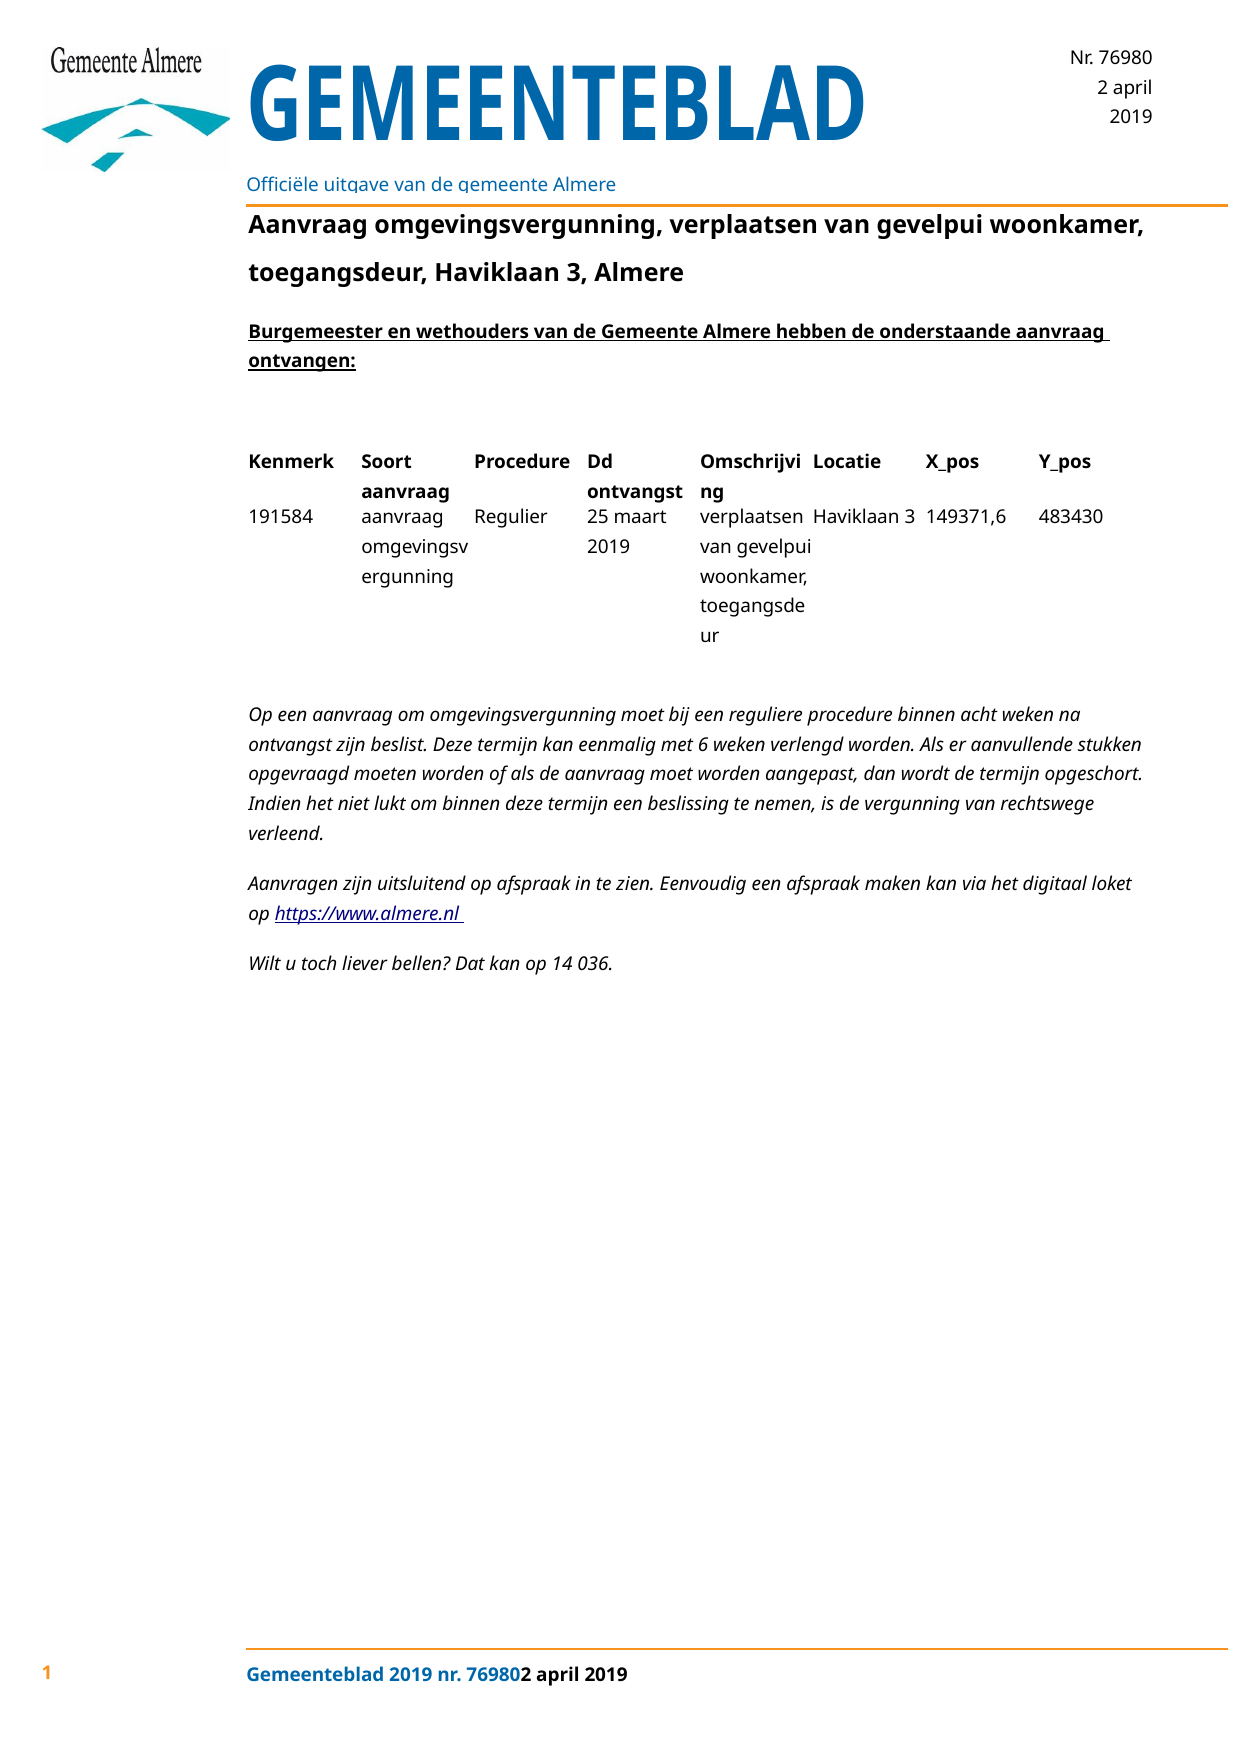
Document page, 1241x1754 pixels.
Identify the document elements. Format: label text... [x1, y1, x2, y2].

table_cell 149371,6 [926, 504, 1038, 648]
text Op een aanvraag om omgevingsvergunning moet bij een reguliere procedure binnen acht weken na ontvangst zijn beslist. Deze termijn kan eenmalig met 6 weken verlengd worden. Als er aanvullende stukken opgevraagd moeten worden of als de aanvraag moet worden aangepast, dan wordt de termijn opgeschort. Indien het niet lukt om binnen deze termijn een beslissing te nemen, is de vergunning van rechtswege verleend. [248, 701, 1152, 846]
table_header Locatie [813, 449, 926, 504]
table_header Kenmerk [248, 449, 361, 504]
table_cell 483430 [1039, 504, 1152, 648]
table_cell Haviklaan 3 [813, 504, 926, 648]
picture [41, 47, 231, 172]
table_header X_pos [926, 449, 1038, 504]
text Burgemeester en wethouders van de Gemeente Almere hebben de onderstaande aanvraag ontvangen: [248, 318, 1152, 373]
table_header Soort aanvraag [361, 449, 474, 504]
table_header Y_pos [1039, 449, 1152, 504]
table_cell 25 maart 2019 [587, 504, 700, 648]
table_header Procedure [474, 449, 587, 504]
table_cell 191584 [248, 504, 361, 648]
table_cell aanvraag omgevingsvergunning [361, 504, 474, 648]
table_header Dd ontvangst [587, 449, 700, 504]
text Wilt u toch liever bellen? Dat kan op 14 036. [248, 950, 1152, 976]
table_cell verplaatsen van gevelpui woonkamer, toegangsdeur [700, 504, 813, 648]
table_header Omschrijving [700, 449, 813, 504]
text Aanvragen zijn uitsluitend op afspraak in te zien. Eenvoudig een afspraak maken kan via het digitaal loket op https://www.almere.nl [248, 870, 1152, 926]
table_cell Regulier [474, 504, 587, 648]
text Aanvraag omgevingsvergunning, verplaatsen van gevelpui woonkamer, toegangsdeur, Haviklaan 3, Almere [248, 207, 1152, 288]
